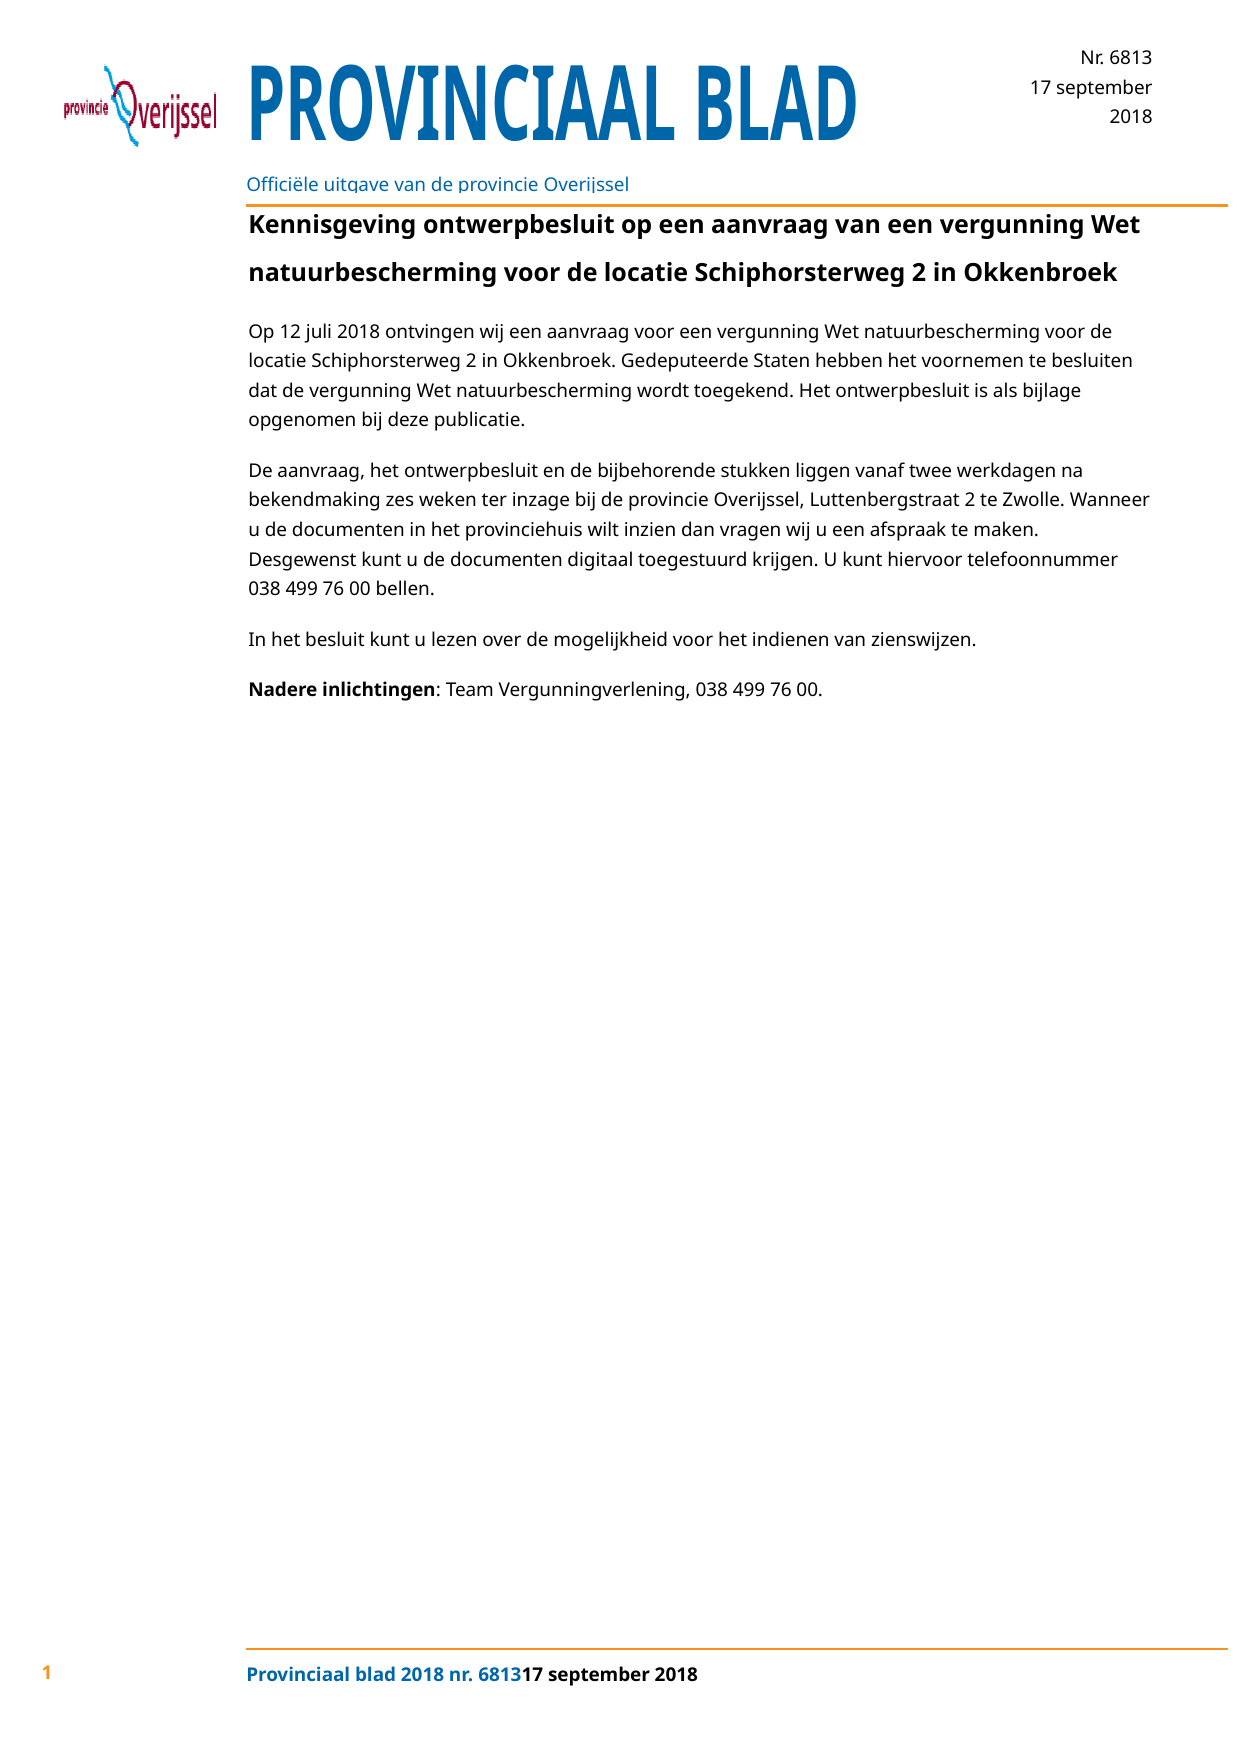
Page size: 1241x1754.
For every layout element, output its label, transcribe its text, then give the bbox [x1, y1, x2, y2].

text In het besluit kunt u lezen over de mogelijkheid voor het indienen van zienswijzen. [248, 626, 1152, 652]
picture [41, 47, 231, 172]
text Op 12 juli 2018 ontvingen wij een aanvraag voor een vergunning Wet natuurbescherming voor de locatie Schiphorsterweg 2 in Okkenbroek. Gedeputeerde Staten hebben het voornemen te besluiten dat de vergunning Wet natuurbescherming wordt toegekend. Het ontwerpbesluit is als bijlage opgenomen bij deze publicatie. [248, 318, 1152, 432]
text Nadere inlichtingen: Team Vergunningverlening, 038 499 76 00. [248, 676, 1152, 702]
text De aanvraag, het ontwerpbesluit en de bijbehorende stukken liggen vanaf twee werkdagen na bekendmaking zes weken ter inzage bij de provincie Overijssel, Luttenbergstraat 2 te Zwolle. Wanneer u de documenten in het provinciehuis wilt inzien dan vragen wij u een afspraak te maken. Desgewenst kunt u de documenten digitaal toegestuurd krijgen. U kunt hiervoor telefoonnummer 038 499 76 00 bellen. [248, 457, 1152, 601]
text Kennisgeving ontwerpbesluit op een aanvraag van een vergunning Wet natuurbescherming voor de locatie Schiphorsterweg 2 in Okkenbroek [248, 207, 1152, 288]
